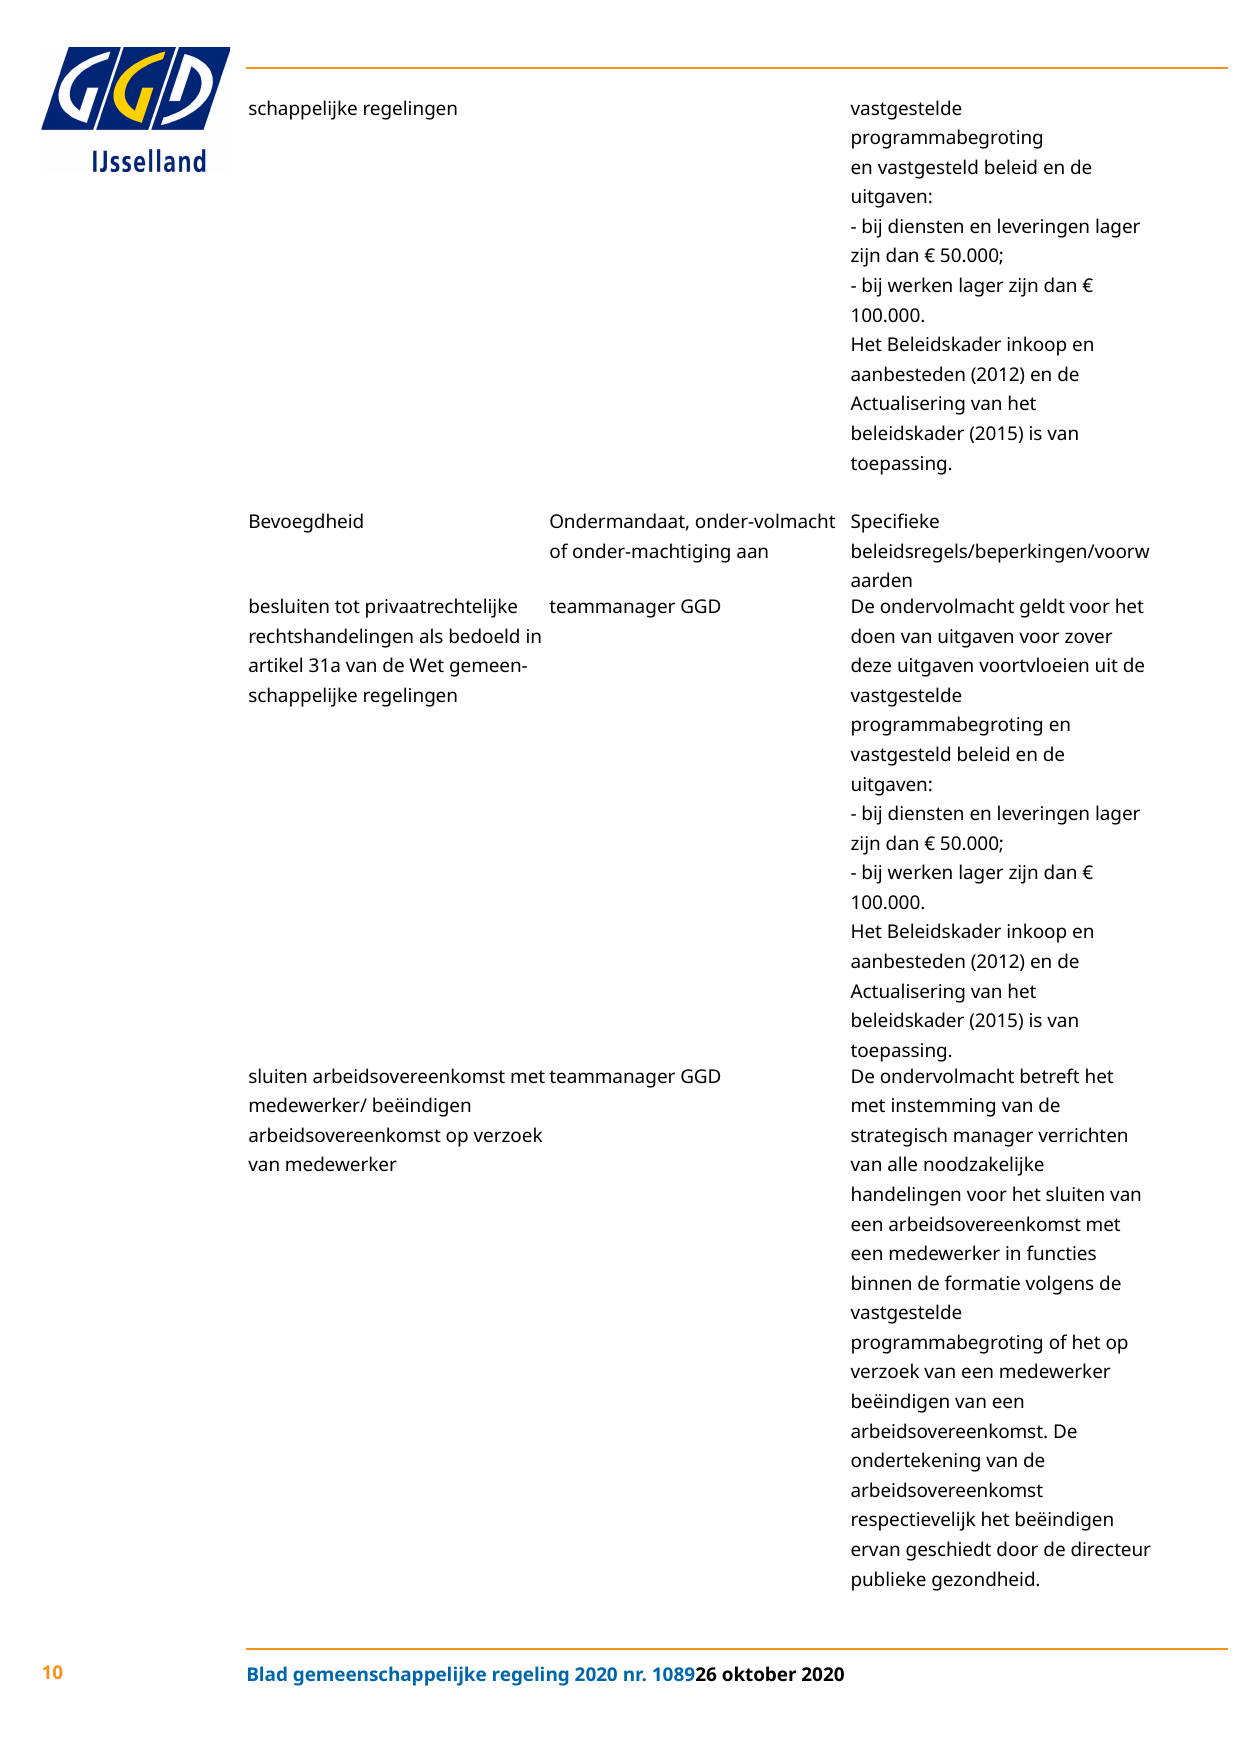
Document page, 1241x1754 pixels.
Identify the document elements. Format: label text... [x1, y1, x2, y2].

table_cell De ondervolmacht betreft het met instemming van de strategisch manager verrichten van alle noodzakelijke handelingen voor het sluiten van een arbeidsovereenkomst met een medewerker in functies binnen de formatie volgens de vastgestelde programmabegroting of het op verzoek van een medewerker beëindigen van een arbeidsovereenkomst. De ondertekening van de arbeidsovereenkomst respectievelijk het beëindigen ervan geschiedt door de directeur publieke gezondheid. [850, 1063, 1152, 1591]
table_cell sluiten arbeidsovereenkomst met medewerker/ beëindigen arbeidsovereenkomst op verzoek van medewerker [248, 1063, 549, 1591]
table_cell teammanager GGD [549, 1063, 850, 1591]
table_header Ondermandaat, onder-volmacht of onder-machtiging aan [549, 509, 850, 593]
table_cell vastgestelde programmabegroting en vastgesteld beleid en de uitgaven: - bij diensten en leveringen lager zijn dan € 50.000; - bij werken lager zijn dan € 100.000. Het Beleidskader inkoop en aanbesteden (2012) en de Actualisering van het beleidskader (2015) is van toepassing. [850, 95, 1152, 476]
table_cell besluiten tot privaatrechtelijke rechtshandelingen als bedoeld in artikel 31a van de Wet gemeen-schappelijke regelingen [248, 593, 549, 1063]
table_header Bevoegdheid [248, 509, 549, 593]
table_cell teammanager GGD [549, 593, 850, 1063]
table_cell schappelijke regelingen [248, 95, 549, 476]
table_cell De ondervolmacht geldt voor het doen van uitgaven voor zover deze uitgaven voortvloeien uit de vastgestelde programmabegroting en vastgesteld beleid en de uitgaven: - bij diensten en leveringen lager zijn dan € 50.000; - bij werken lager zijn dan € 100.000. Het Beleidskader inkoop en aanbesteden (2012) en de Actualisering van het beleidskader (2015) is van toepassing. [850, 593, 1152, 1063]
picture [41, 47, 231, 172]
table_header Specifieke beleidsregels/beperkingen/voorwaarden [850, 509, 1152, 593]
table_cell [549, 95, 850, 476]
